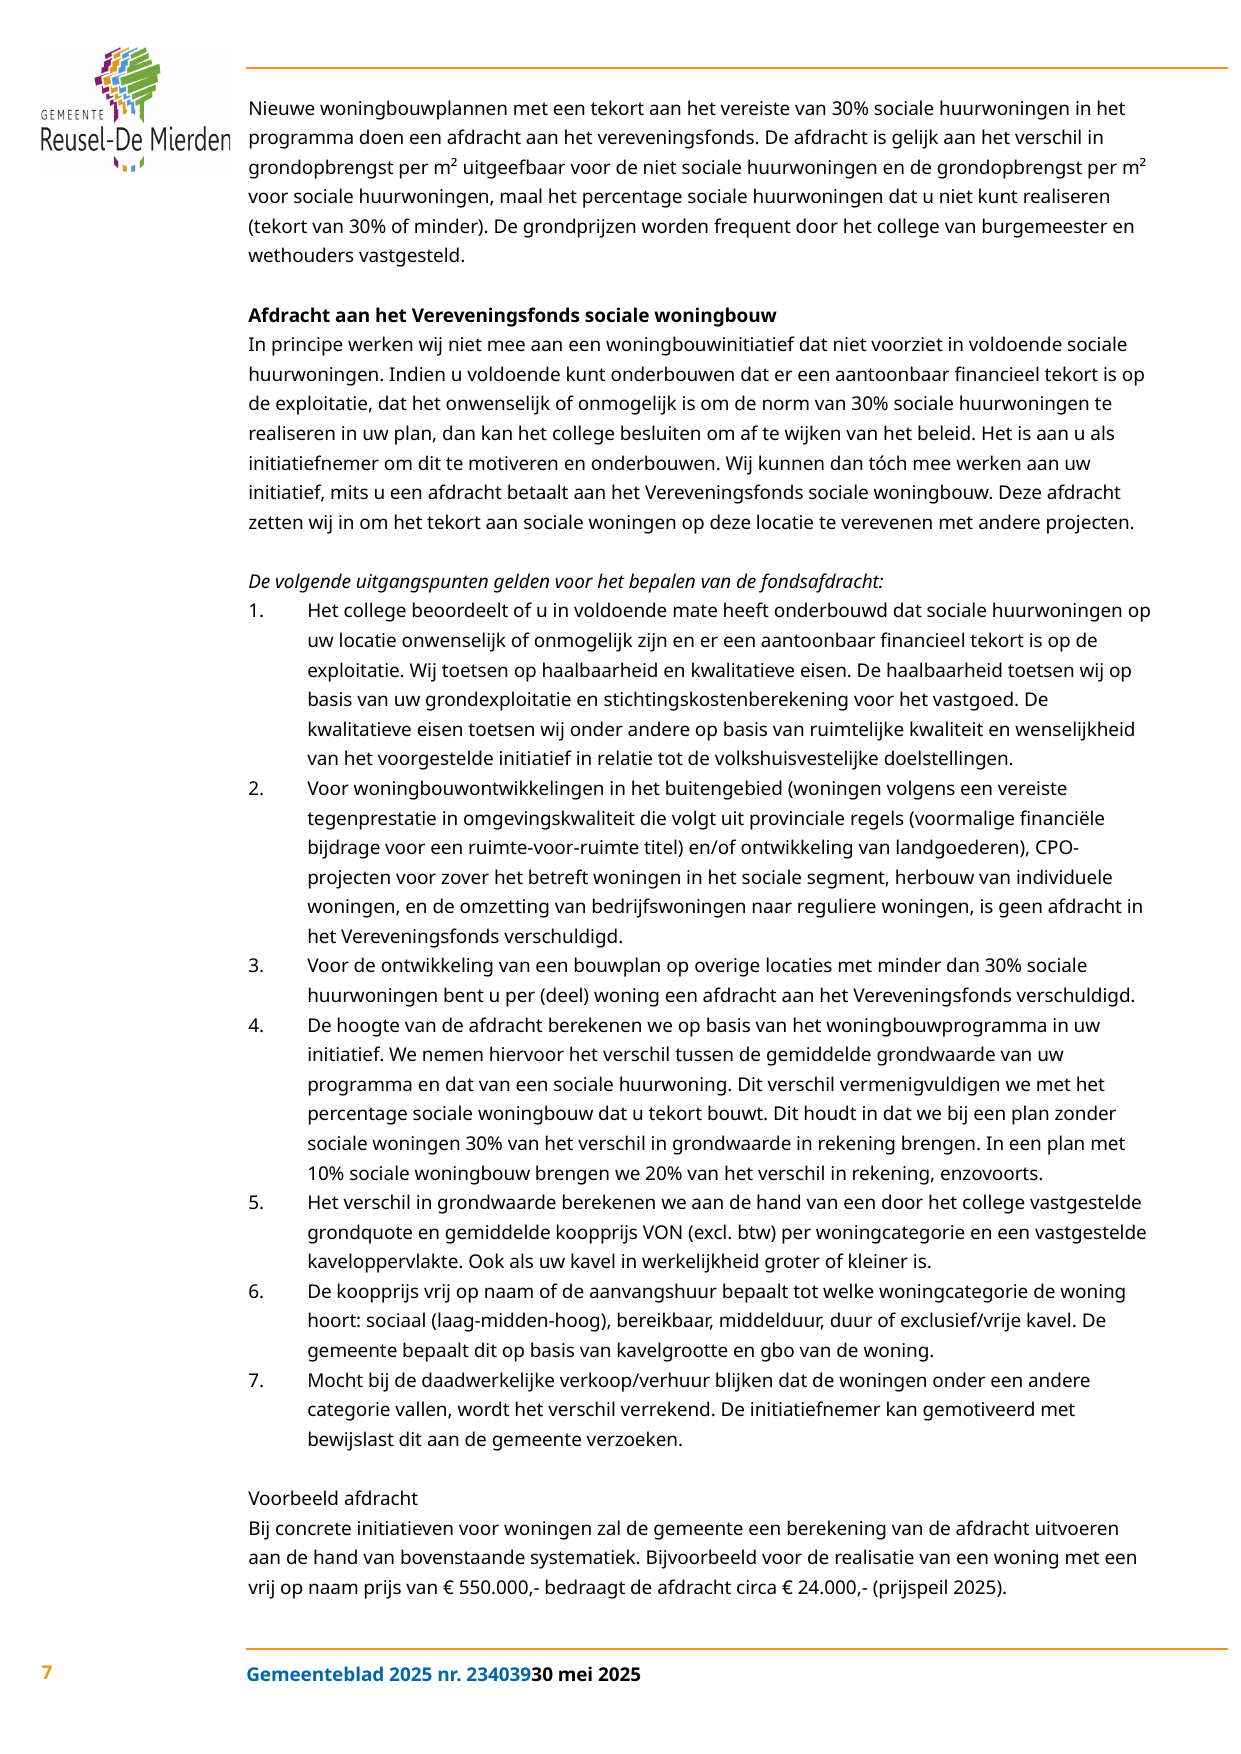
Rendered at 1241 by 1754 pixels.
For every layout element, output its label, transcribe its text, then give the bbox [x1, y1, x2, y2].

list Het verschil in grondwaarde berekenen we aan de hand van een door het college vastgestelde grondquote en gemiddelde koopprijs VON (excl. btw) per woningcategorie en een vastgestelde kaveloppervlakte. Ook als uw kavel in werkelijkheid groter of kleiner is. [248, 1189, 1152, 1274]
text De volgende uitgangspunten gelden voor het bepalen van de fondsafdracht: [248, 568, 1152, 594]
text Bij concrete initiatieven voor woningen zal de gemeente een berekening van de afdracht uitvoeren aan de hand van bovenstaande systematiek. Bijvoorbeeld voor de realisatie van een woning met een vrij op naam prijs van € 550.000,- bedraagt de afdracht circa € 24.000,- (prijspeil 2025). [248, 1515, 1152, 1600]
list De koopprijs vrij op naam of de aanvangshuur bepaalt tot welke woningcategorie de woning hoort: sociaal (laag-midden-hoog), bereikbaar, middelduur, duur of exclusief/vrije kavel. De gemeente bepaalt dit op basis van kavelgrootte en gbo van de woning. [248, 1278, 1152, 1363]
list De hoogte van de afdracht berekenen we op basis van het woningbouwprogramma in uw initiatief. We nemen hiervoor het verschil tussen de gemiddelde grondwaarde van uw programma en dat van een sociale huurwoning. Dit verschil vermenigvuldigen we met het percentage sociale woningbouw dat u tekort bouwt. Dit houdt in dat we bij een plan zonder sociale woningen 30% van het verschil in grondwaarde in rekening brengen. In een plan met 10% sociale woningbouw brengen we 20% van het verschil in rekening, enzovoorts. [248, 1012, 1152, 1186]
text In principe werken wij niet mee aan een woningbouwinitiatief dat niet voorziet in voldoende sociale huurwoningen. Indien u voldoende kunt onderbouwen dat er een aantoonbaar financieel tekort is op de exploitatie, dat het onwenselijk of onmogelijk is om de norm van 30% sociale huurwoningen te realiseren in uw plan, dan kan het college besluiten om af te wijken van het beleid. Het is aan u als initiatiefnemer om dit te motiveren en onderbouwen. Wij kunnen dan tóch mee werken aan uw initiatief, mits u een afdracht betaalt aan het Vereveningsfonds sociale woningbouw. Deze afdracht zetten wij in om het tekort aan sociale woningen op deze locatie te verevenen met andere projecten. [248, 331, 1152, 535]
list Het college beoordeelt of u in voldoende mate heeft onderbouwd dat sociale huurwoningen op uw locatie onwenselijk of onmogelijk zijn en er een aantoonbaar financieel tekort is op de exploitatie. Wij toetsen op haalbaarheid en kwalitatieve eisen. De haalbaarheid toetsen wij op basis van uw grondexploitatie en stichtingskostenberekening voor het vastgoed. De kwalitatieve eisen toetsen wij onder andere op basis van ruimtelijke kwaliteit en wenselijkheid van het voorgestelde initiatief in relatie tot de volkshuisvestelijke doelstellingen. [248, 598, 1152, 771]
list Voor woningbouwontwikkelingen in het buitengebied (woningen volgens een vereiste tegenprestatie in omgevingskwaliteit die volgt uit provinciale regels (voormalige financiële bijdrage voor een ruimte-voor-ruimte titel) en/of ontwikkeling van landgoederen), CPO-projecten voor zover het betreft woningen in het sociale segment, herbouw van individuele woningen, en de omzetting van bedrijfswoningen naar reguliere woningen, is geen afdracht in het Vereveningsfonds verschuldigd. [248, 775, 1152, 949]
text Voorbeeld afdracht [248, 1485, 1152, 1511]
list Mocht bij de daadwerkelijke verkoop/verhuur blijken dat de woningen onder een andere categorie vallen, wordt het verschil verrekend. De initiatiefnemer kan gemotiveerd met bewijslast dit aan de gemeente verzoeken. [248, 1367, 1152, 1452]
text Afdracht aan het Vereveningsfonds sociale woningbouw [248, 302, 1152, 328]
text Nieuwe woningbouwplannen met een tekort aan het vereiste van 30% sociale huurwoningen in het programma doen een afdracht aan het vereveningsfonds. De afdracht is gelijk aan het verschil in grondopbrengst per m² uitgeefbaar voor de niet sociale huurwoningen en de grondopbrengst per m² voor sociale huurwoningen, maal het percentage sociale huurwoningen dat u niet kunt realiseren (tekort van 30% of minder). De grondprijzen worden frequent door het college van burgemeester en wethouders vastgesteld. [248, 95, 1152, 268]
list Voor de ontwikkeling van een bouwplan op overige locaties met minder dan 30% sociale huurwoningen bent u per (deel) woning een afdracht aan het Vereveningsfonds verschuldigd. [248, 953, 1152, 1008]
picture [41, 47, 231, 172]
